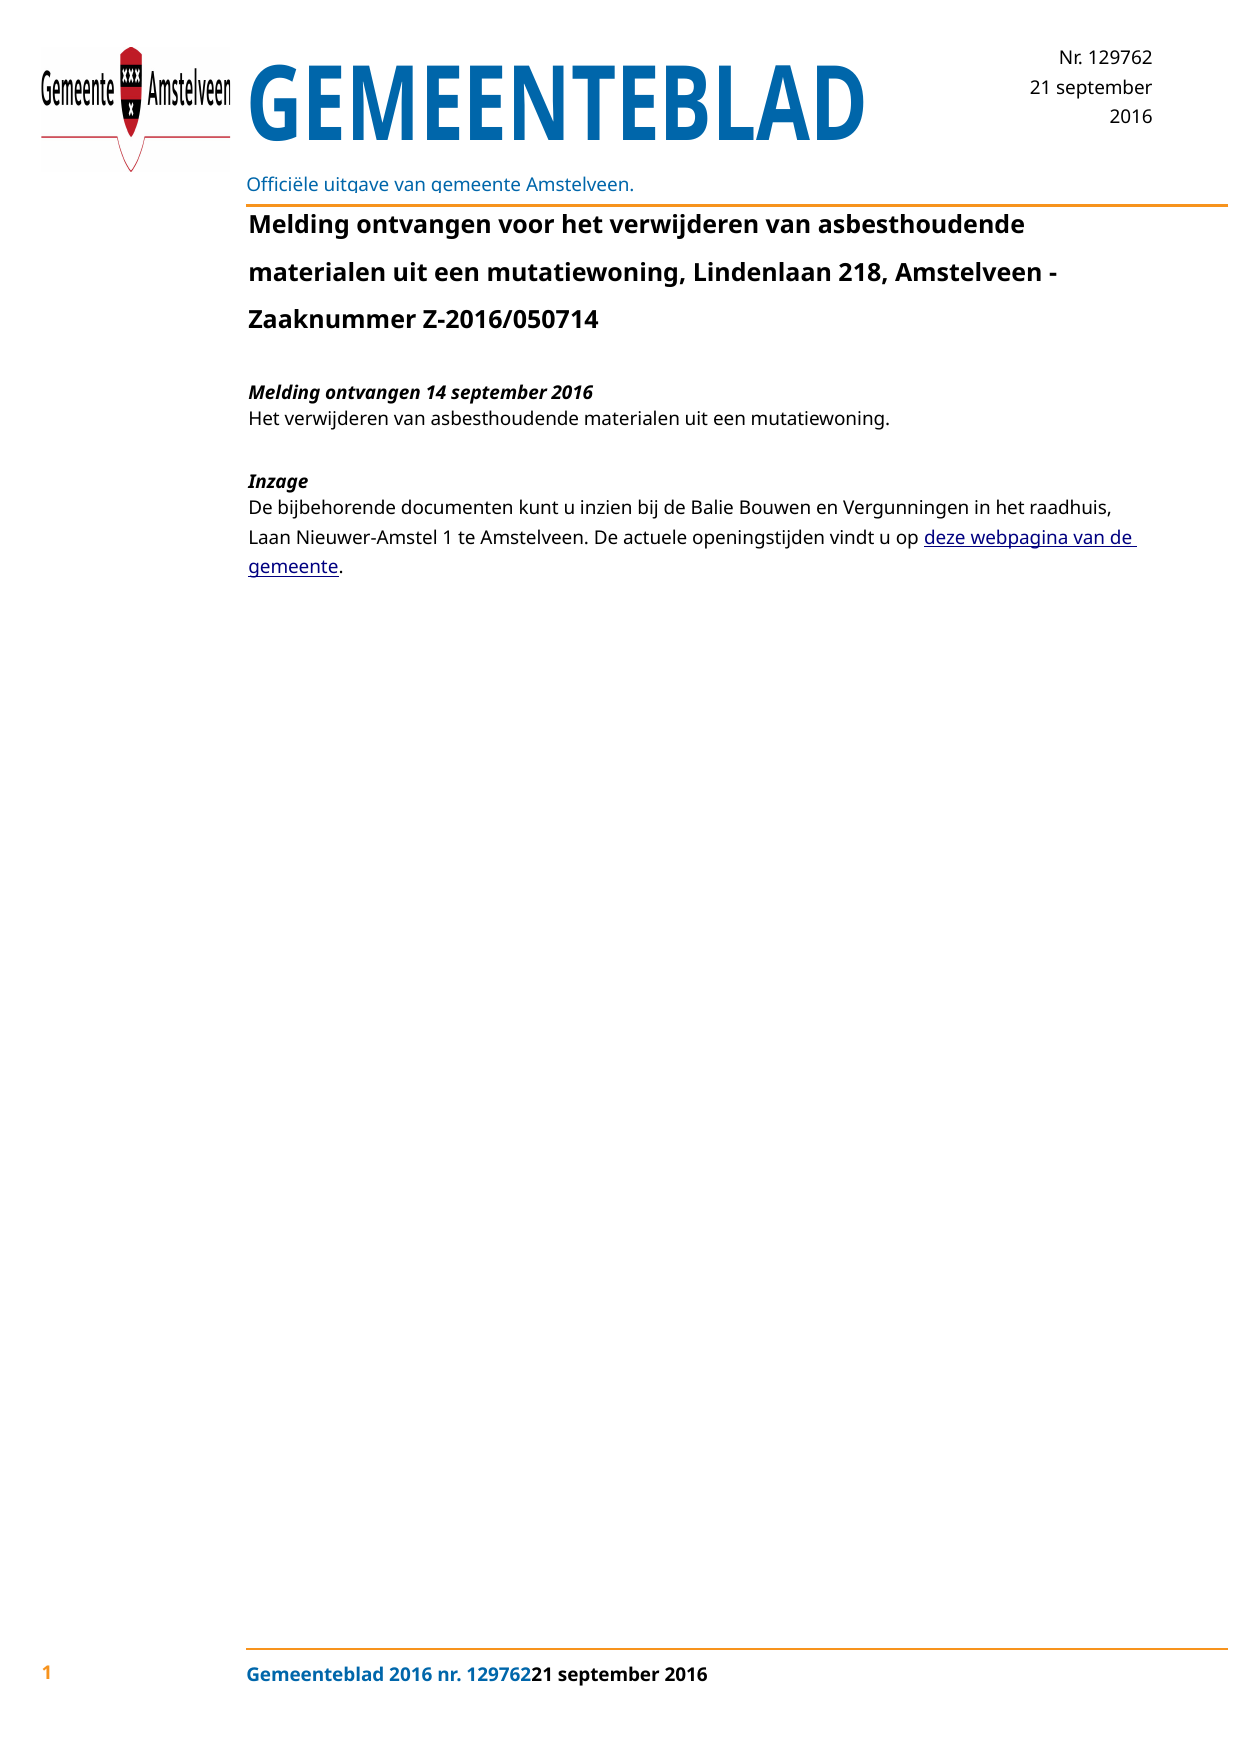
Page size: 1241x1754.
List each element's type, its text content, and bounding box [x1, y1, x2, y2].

text Melding ontvangen 14 september 2016 [248, 379, 1152, 405]
text De bijbehorende documenten kunt u inzien bij de Balie Bouwen en Vergunningen in het raadhuis, Laan Nieuwer-Amstel 1 te Amstelveen. De actuele openingstijden vindt u op deze webpagina van de gemeente. [248, 494, 1152, 579]
text Inzage [248, 469, 1152, 494]
text Melding ontvangen voor het verwijderen van asbesthoudende materialen uit een mutatiewoning, Lindenlaan 218, Amstelveen - Zaaknummer Z-2016/050714 [248, 207, 1152, 336]
picture [41, 47, 231, 172]
text Het verwijderen van asbesthoudende materialen uit een mutatiewoning. [248, 405, 1152, 431]
